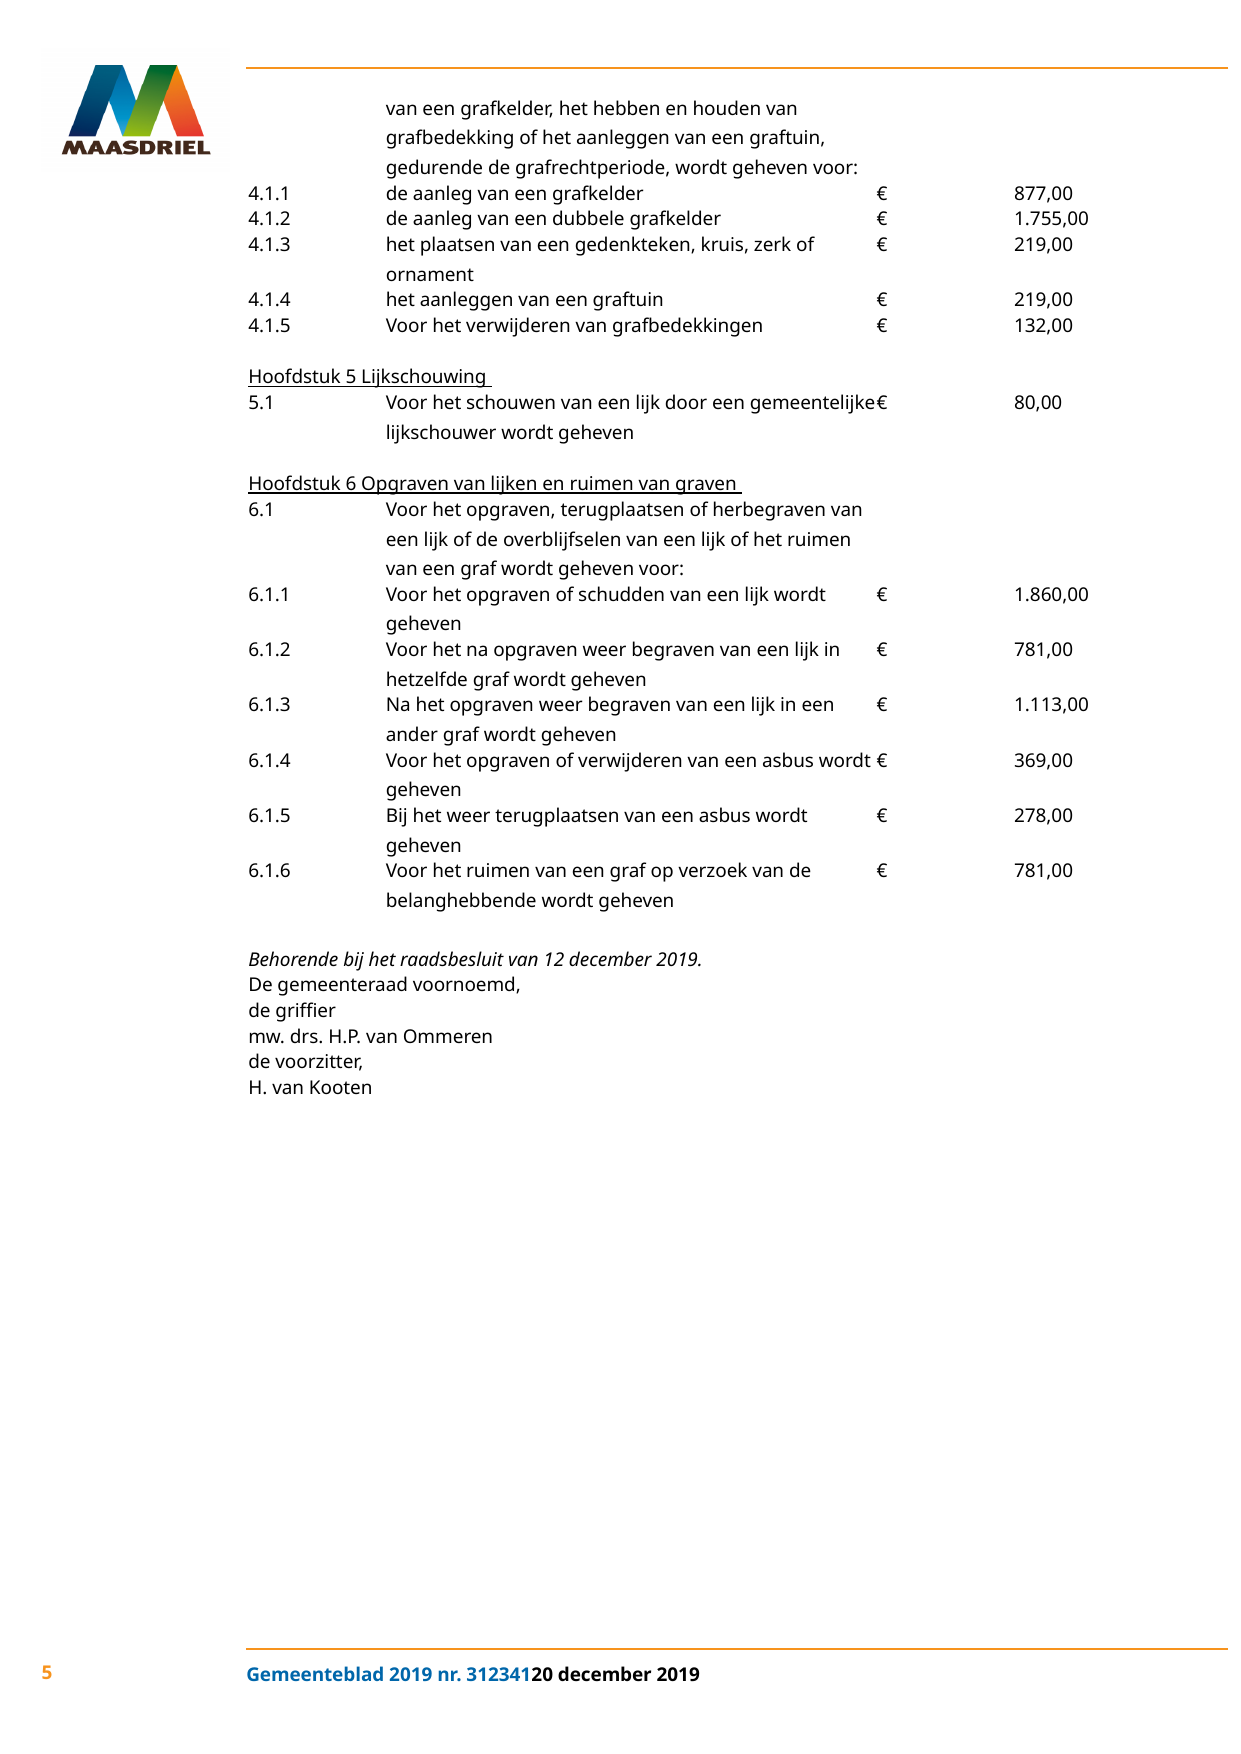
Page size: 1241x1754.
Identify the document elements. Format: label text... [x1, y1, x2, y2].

table_cell € [876, 231, 1014, 286]
text de griffier [248, 997, 1152, 1023]
table_cell 781,00 [1014, 858, 1152, 913]
table_cell [1014, 445, 1152, 470]
table_cell 1.113,00 [1014, 692, 1152, 747]
table_cell [876, 470, 1014, 496]
table_cell 4.1.3 [248, 231, 386, 286]
table_cell Voor het ruimen van een graf op verzoek van de belanghebbende wordt geheven [386, 858, 876, 913]
table_cell Voor het opgraven of schudden van een lijk wordt geheven [386, 581, 876, 636]
table_cell [1014, 496, 1152, 581]
table_cell de aanleg van een dubbele grafkelder [386, 205, 876, 231]
table_cell 1.755,00 [1014, 205, 1152, 231]
table_cell 6.1 [248, 496, 386, 581]
table_cell 80,00 [1014, 389, 1152, 445]
table_cell 5.1 [248, 389, 386, 445]
table_cell € [876, 802, 1014, 858]
table_cell Na het opgraven weer begraven van een lijk in een ander graf wordt geheven [386, 692, 876, 747]
table_cell [1014, 338, 1152, 364]
table_cell [386, 338, 876, 364]
table_cell van een grafkelder, het hebben en houden van grafbedekking of het aanleggen van een graftuin, gedurende de grafrechtperiode, wordt geheven voor: [386, 95, 876, 180]
table_cell [248, 445, 386, 470]
table_cell 219,00 [1014, 286, 1152, 312]
table_cell het aanleggen van een graftuin [386, 286, 876, 312]
table_cell [876, 95, 1014, 180]
table_cell € [876, 692, 1014, 747]
table_cell € [876, 180, 1014, 205]
table_cell € [876, 286, 1014, 312]
table_cell 4.1.1 [248, 180, 386, 205]
table_cell [876, 364, 1014, 389]
text H. van Kooten [248, 1074, 1152, 1100]
table_cell Voor het verwijderen van grafbedekkingen [386, 312, 876, 338]
table_cell € [876, 858, 1014, 913]
table_cell Hoofdstuk 5 Lijkschouwing [248, 364, 876, 389]
table_cell 4.1.4 [248, 286, 386, 312]
table_cell 781,00 [1014, 636, 1152, 692]
table_cell [1014, 95, 1152, 180]
table_cell 278,00 [1014, 802, 1152, 858]
table_cell 6.1.2 [248, 636, 386, 692]
table_cell [876, 338, 1014, 364]
table_cell het plaatsen van een gedenkteken, kruis, zerk of ornament [386, 231, 876, 286]
table_cell [1014, 470, 1152, 496]
table_cell 1.860,00 [1014, 581, 1152, 636]
table_cell 219,00 [1014, 231, 1152, 286]
table_cell [876, 445, 1014, 470]
table_cell 877,00 [1014, 180, 1152, 205]
text de voorzitter, [248, 1049, 1152, 1074]
table_cell 4.1.2 [248, 205, 386, 231]
table_cell 132,00 [1014, 312, 1152, 338]
table_cell Voor het opgraven of verwijderen van een asbus wordt geheven [386, 747, 876, 802]
table_cell € [876, 205, 1014, 231]
table_cell Voor het na opgraven weer begraven van een lijk in hetzelfde graf wordt geheven [386, 636, 876, 692]
table_cell € [876, 636, 1014, 692]
table_cell [876, 496, 1014, 581]
table_cell 6.1.6 [248, 858, 386, 913]
table_cell Voor het schouwen van een lijk door een gemeentelijke lijkschouwer wordt geheven [386, 389, 876, 445]
table_cell 6.1.1 [248, 581, 386, 636]
table_cell € [876, 389, 1014, 445]
table_cell € [876, 312, 1014, 338]
table_cell 6.1.5 [248, 802, 386, 858]
table_cell 369,00 [1014, 747, 1152, 802]
table_cell 6.1.4 [248, 747, 386, 802]
table_cell [386, 445, 876, 470]
text Behorende bij het raadsbesluit van 12 december 2019. [248, 946, 1152, 971]
table_cell € [876, 581, 1014, 636]
table_cell 6.1.3 [248, 692, 386, 747]
table_cell de aanleg van een grafkelder [386, 180, 876, 205]
table_cell [248, 95, 386, 180]
table_cell € [876, 747, 1014, 802]
table_cell Bij het weer terugplaatsen van een asbus wordt geheven [386, 802, 876, 858]
picture [41, 47, 231, 172]
table_cell Hoofdstuk 6 Opgraven van lijken en ruimen van graven [248, 470, 876, 496]
table_cell Voor het opgraven, terugplaatsen of herbegraven van een lijk of de overblijfselen van een lijk of het ruimen van een graf wordt geheven voor: [386, 496, 876, 581]
table_cell [248, 338, 386, 364]
table_cell [1014, 364, 1152, 389]
text De gemeenteraad voornoemd, [248, 971, 1152, 997]
text mw. drs. H.P. van Ommeren [248, 1023, 1152, 1049]
table_cell 4.1.5 [248, 312, 386, 338]
